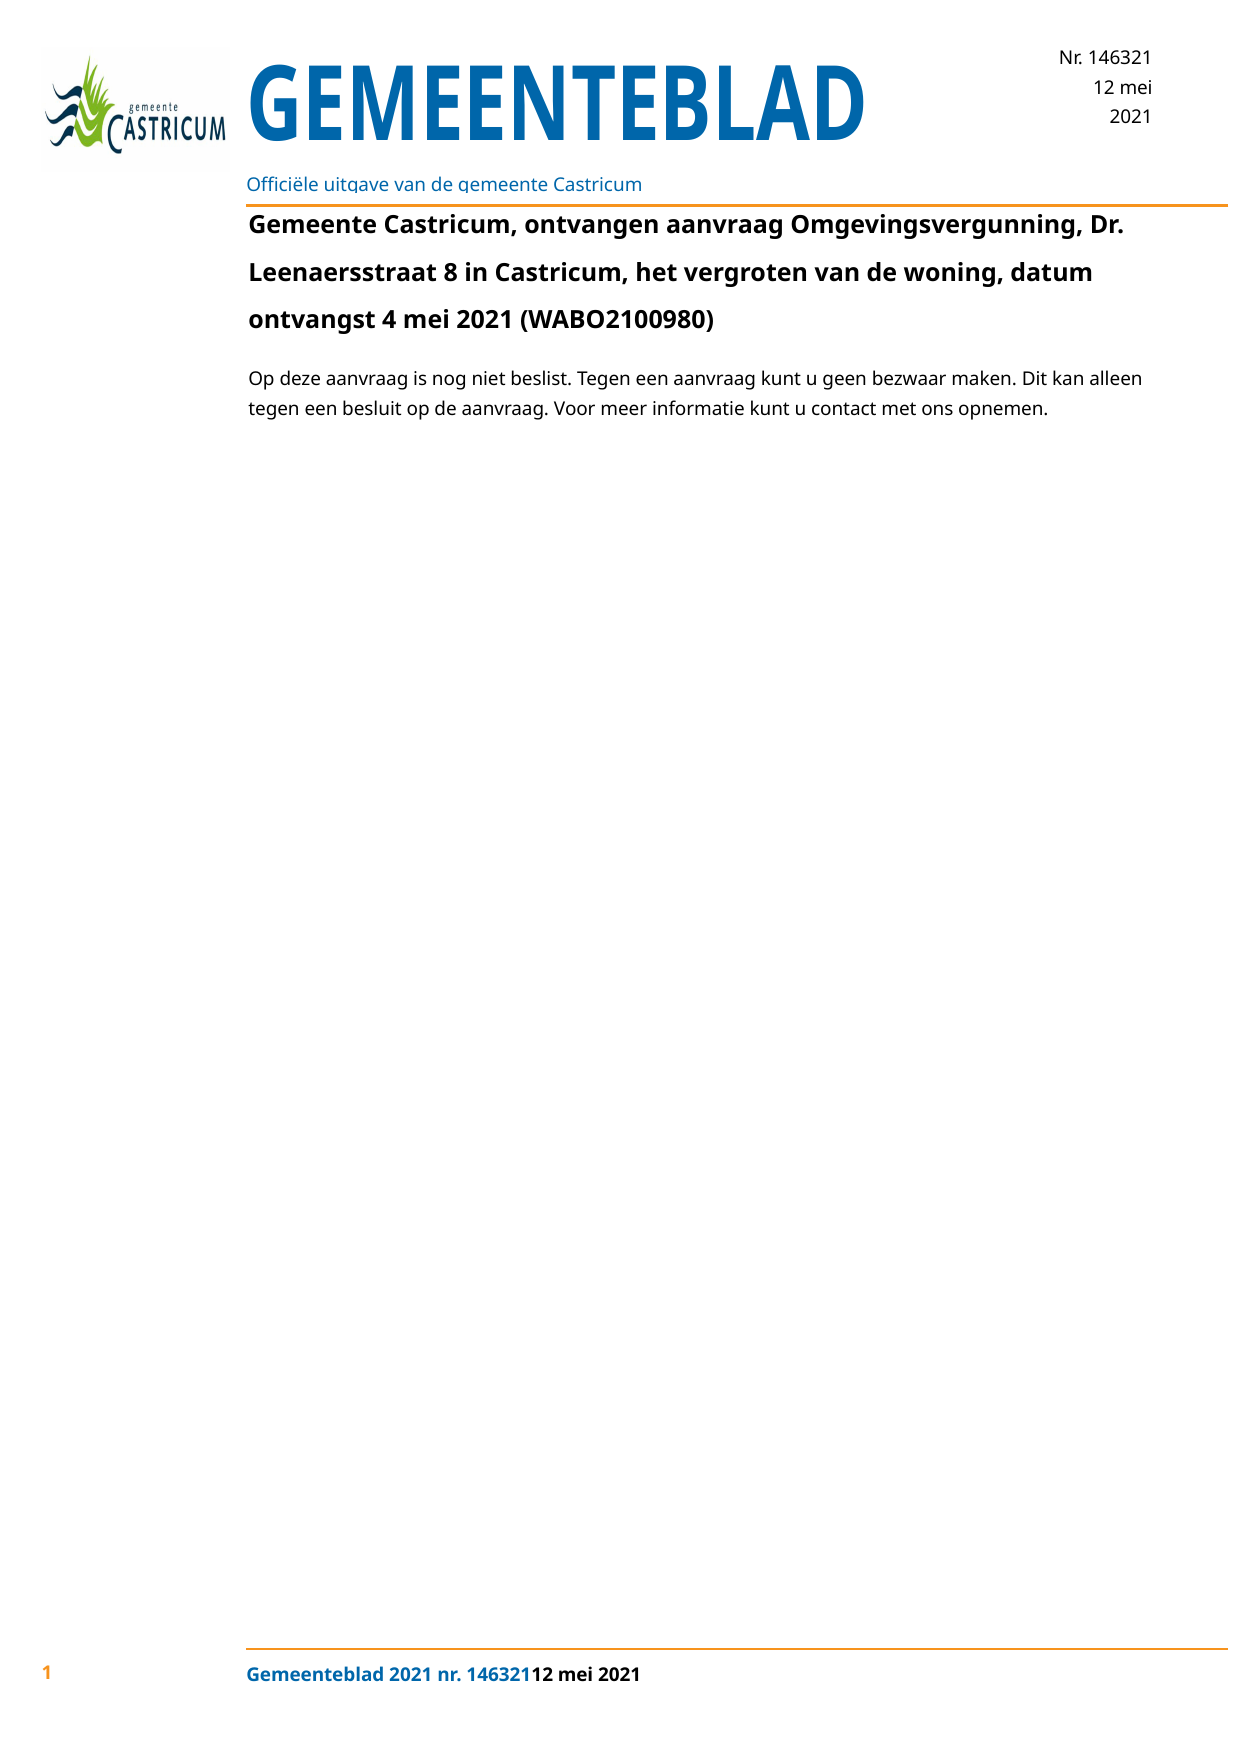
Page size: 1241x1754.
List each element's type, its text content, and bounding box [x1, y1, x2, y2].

text Op deze aanvraag is nog niet beslist. Tegen een aanvraag kunt u geen bezwaar maken. Dit kan alleen tegen een besluit op de aanvraag. Voor meer informatie kunt u contact met ons opnemen. [248, 366, 1152, 421]
text Gemeente Castricum, ontvangen aanvraag Omgevingsvergunning, Dr. Leenaersstraat 8 in Castricum, het vergroten van de woning, datum ontvangst 4 mei 2021 (WABO2100980) [248, 207, 1152, 336]
picture [41, 47, 231, 172]
